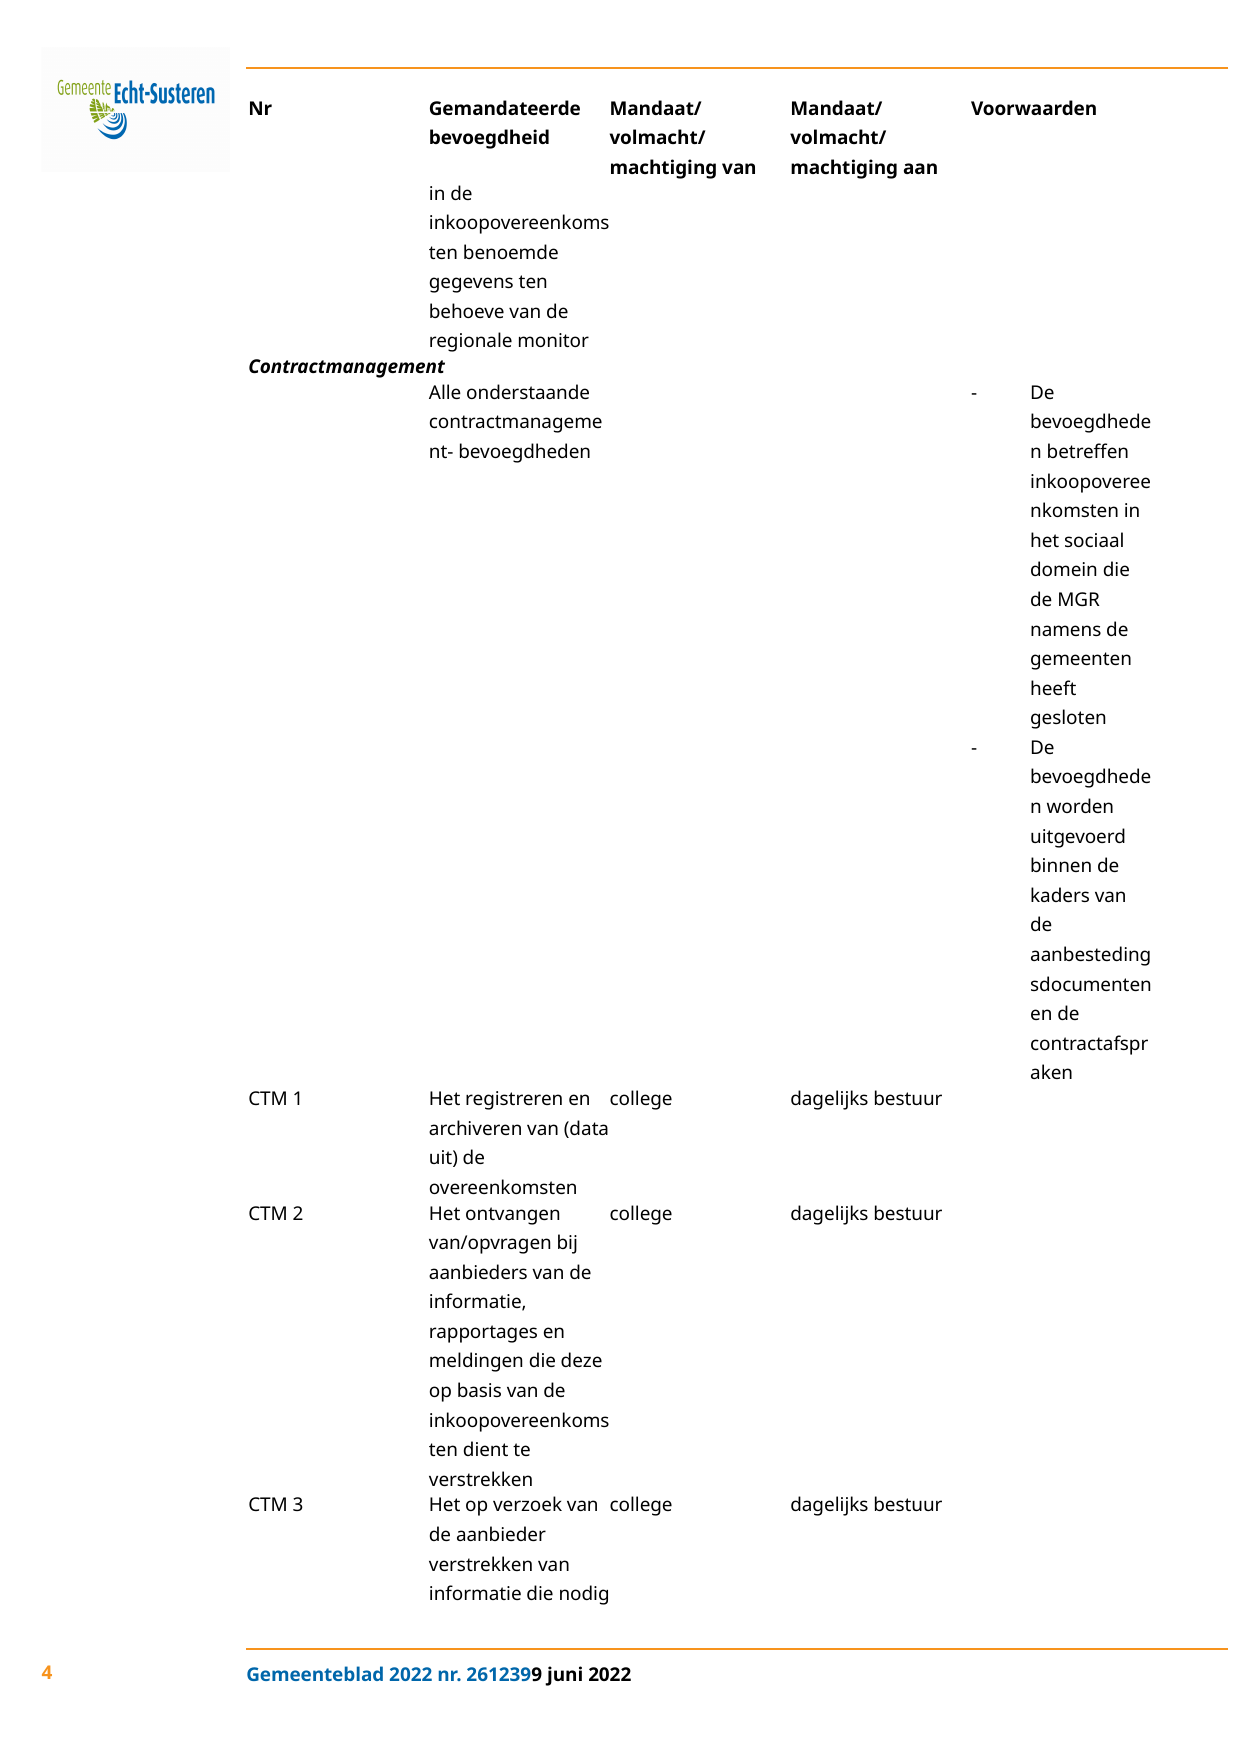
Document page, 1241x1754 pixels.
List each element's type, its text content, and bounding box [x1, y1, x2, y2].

table_cell CTM 1 [248, 1085, 429, 1200]
table_cell CTM 2 [248, 1200, 429, 1492]
table_cell [790, 180, 971, 353]
table_cell [790, 379, 971, 1085]
picture [41, 47, 231, 172]
table_header Gemandateerde bevoegdheid [429, 95, 609, 180]
table_cell [971, 1492, 1152, 1606]
table_header Nr [248, 95, 429, 180]
table_cell Het registreren en archiveren van (data uit) de overeenkomsten [429, 1085, 609, 1200]
table_cell Het op verzoek van de aanbieder verstrekken van informatie die nodig [429, 1492, 609, 1606]
table_header Voorwaarden [971, 95, 1152, 180]
table_cell Het ontvangen van/opvragen bij aanbieders van de informatie, rapportages en meldingen die deze op basis van de inkoopovereenkomsten dient te verstrekken [429, 1200, 609, 1492]
table_header Mandaat/volmacht/machtiging aan [790, 95, 971, 180]
table_cell college [609, 1200, 790, 1492]
table_cell college [609, 1492, 790, 1606]
table_cell De bevoegdheden betreffen inkoopovereenkomsten in het sociaal domein die de MGR namens de gemeenten heeft gesloten De bevoegdheden worden uitgevoerd binnen de kaders van de aanbestedingsdocumenten en de contractafspraken [971, 379, 1152, 1085]
table_cell [248, 180, 429, 353]
table_cell CTM 3 [248, 1492, 429, 1606]
table_cell Alle onderstaande contractmanagement- bevoegdheden [429, 379, 609, 1085]
table_cell in de inkoopovereenkomsten benoemde gegevens ten behoeve van de regionale monitor [429, 180, 609, 353]
table_cell [609, 180, 790, 353]
table_cell dagelijks bestuur [790, 1085, 971, 1200]
table_cell [971, 180, 1152, 353]
table_cell [971, 1200, 1152, 1492]
table_cell dagelijks bestuur [790, 1492, 971, 1606]
table_cell [971, 1085, 1152, 1200]
table_cell dagelijks bestuur [790, 1200, 971, 1492]
table_cell college [609, 1085, 790, 1200]
table_cell [248, 379, 429, 1085]
table_cell Contractmanagement [248, 353, 1152, 379]
table_header Mandaat/volmacht/machtiging van [609, 95, 790, 180]
table_cell [609, 379, 790, 1085]
